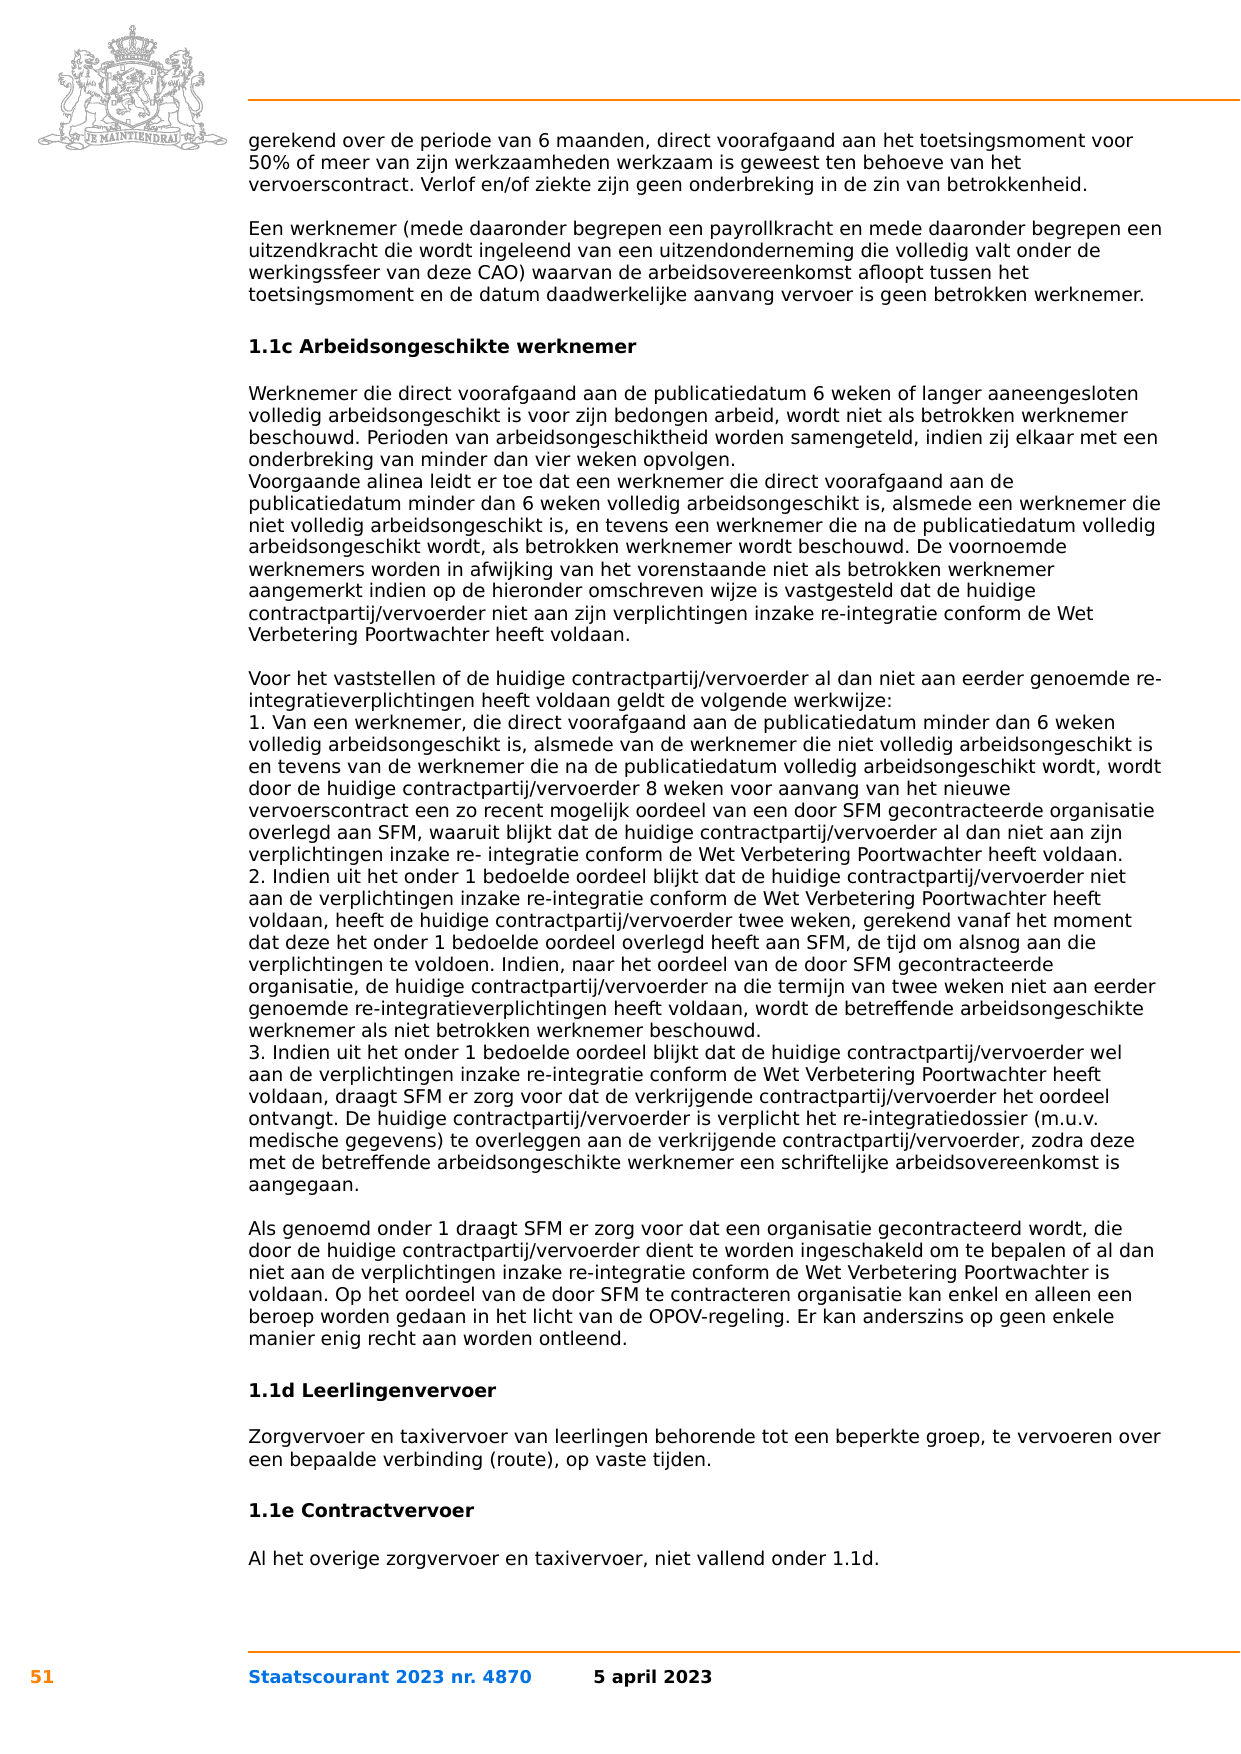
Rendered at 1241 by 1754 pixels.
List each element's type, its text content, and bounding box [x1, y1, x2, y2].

text 3. Indien uit het onder 1 bedoelde oordeel blijkt dat de huidige contractpartij/vervoerder wel aan de verplichtingen inzake re-integratie conform de Wet Verbetering Poortwachter heeft voldaan, draagt SFM er zorg voor dat de verkrijgende contractpartij/vervoerder het oordeel ontvangt. De huidige contractpartij/vervoerder is verplicht het re-integratiedossier (m.u.v. medische gegevens) te overleggen aan de verkrijgende contractpartij/vervoerder, zodra deze met de betreffende arbeidsongeschikte werknemer een schriftelijke arbeidsovereenkomst is aangegaan. [248, 1042, 1163, 1196]
text Zorgvervoer en taxivervoer van leerlingen behorende tot een beperkte groep, te vervoeren over een bepaalde verbinding (route), op vaste tijden. [248, 1426, 1163, 1470]
picture [38, 25, 227, 150]
text Al het overige zorgvervoer en taxivervoer, niet vallend onder 1.1d. [248, 1547, 1163, 1569]
text Werknemer die direct voorafgaand aan de publicatiedatum 6 weken of langer aaneengesloten volledig arbeidsongeschikt is voor zijn bedongen arbeid, wordt niet als betrokken werknemer beschouwd. Perioden van arbeidsongeschiktheid worden samengeteld, indien zij elkaar met een onderbreking van minder dan vier weken opvolgen. [248, 383, 1163, 471]
text gerekend over de periode van 6 maanden, direct voorafgaand aan het toetsingsmoment voor 50% of meer van zijn werkzaamheden werkzaam is geweest ten behoeve van het vervoerscontract. Verlof en/of ziekte zijn geen onderbreking in de zin van betrokkenheid. [248, 130, 1163, 196]
text 2. Indien uit het onder 1 bedoelde oordeel blijkt dat de huidige contractpartij/vervoerder niet aan de verplichtingen inzake re-integratie conform de Wet Verbetering Poortwachter heeft voldaan, heeft de huidige contractpartij/vervoerder twee weken, gerekend vanaf het moment dat deze het onder 1 bedoelde oordeel overlegd heeft aan SFM, de tijd om alsnog aan die verplichtingen te voldoen. Indien, naar het oordeel van de door SFM gecontracteerde organisatie, de huidige contractpartij/vervoerder na die termijn van twee weken niet aan eerder genoemde re-integratieverplichtingen heeft voldaan, wordt de betreffende arbeidsongeschikte werknemer als niet betrokken werknemer beschouwd. [248, 866, 1163, 1042]
subtitle 1.1e Contractvervoer [248, 1500, 1163, 1522]
text 1. Van een werknemer, die direct voorafgaand aan de publicatiedatum minder dan 6 weken volledig arbeidsongeschikt is, alsmede van de werknemer die niet volledig arbeidsongeschikt is en tevens van de werknemer die na de publicatiedatum volledig arbeidsongeschikt wordt, wordt door de huidige contractpartij/vervoerder 8 weken voor aanvang van het nieuwe vervoerscontract een zo recent mogelijk oordeel van een door SFM gecontracteerde organisatie overlegd aan SFM, waaruit blijkt dat de huidige contractpartij/vervoerder al dan niet aan zijn verplichtingen inzake re- integratie conform de Wet Verbetering Poortwachter heeft voldaan. [248, 712, 1163, 866]
text Voorgaande alinea leidt er toe dat een werknemer die direct voorafgaand aan de publicatiedatum minder dan 6 weken volledig arbeidsongeschikt is, alsmede een werknemer die niet volledig arbeidsongeschikt is, en tevens een werknemer die na de publicatiedatum volledig arbeidsongeschikt wordt, als betrokken werknemer wordt beschouwd. De voornoemde werknemers worden in afwijking van het vorenstaande niet als betrokken werknemer aangemerkt indien op de hieronder omschreven wijze is vastgesteld dat de huidige contractpartij/vervoerder niet aan zijn verplichtingen inzake re-integratie conform de Wet Verbetering Poortwachter heeft voldaan. [248, 471, 1163, 646]
subtitle 1.1c Arbeidsongeschikte werknemer [248, 336, 1163, 358]
subtitle 1.1d Leerlingenvervoer [248, 1379, 1163, 1401]
text Als genoemd onder 1 draagt SFM er zorg voor dat een organisatie gecontracteerd wordt, die door de huidige contractpartij/vervoerder dient te worden ingeschakeld om te bepalen of al dan niet aan de verplichtingen inzake re-integratie conform de Wet Verbetering Poortwachter is voldaan. Op het oordeel van de door SFM te contracteren organisatie kan enkel en alleen een beroep worden gedaan in het licht van de OPOV-regeling. Er kan anderszins op geen enkele manier enig recht aan worden ontleend. [248, 1218, 1163, 1349]
text Een werknemer (mede daaronder begrepen een payrollkracht en mede daaronder begrepen een uitzendkracht die wordt ingeleend van een uitzendonderneming die volledig valt onder de werkingssfeer van deze CAO) waarvan de arbeidsovereenkomst afloopt tussen het toetsingsmoment en de datum daadwerkelijke aanvang vervoer is geen betrokken werknemer. [248, 218, 1163, 306]
text Voor het vaststellen of de huidige contractpartij/vervoerder al dan niet aan eerder genoemde re-integratieverplichtingen heeft voldaan geldt de volgende werkwijze: [248, 668, 1163, 712]
